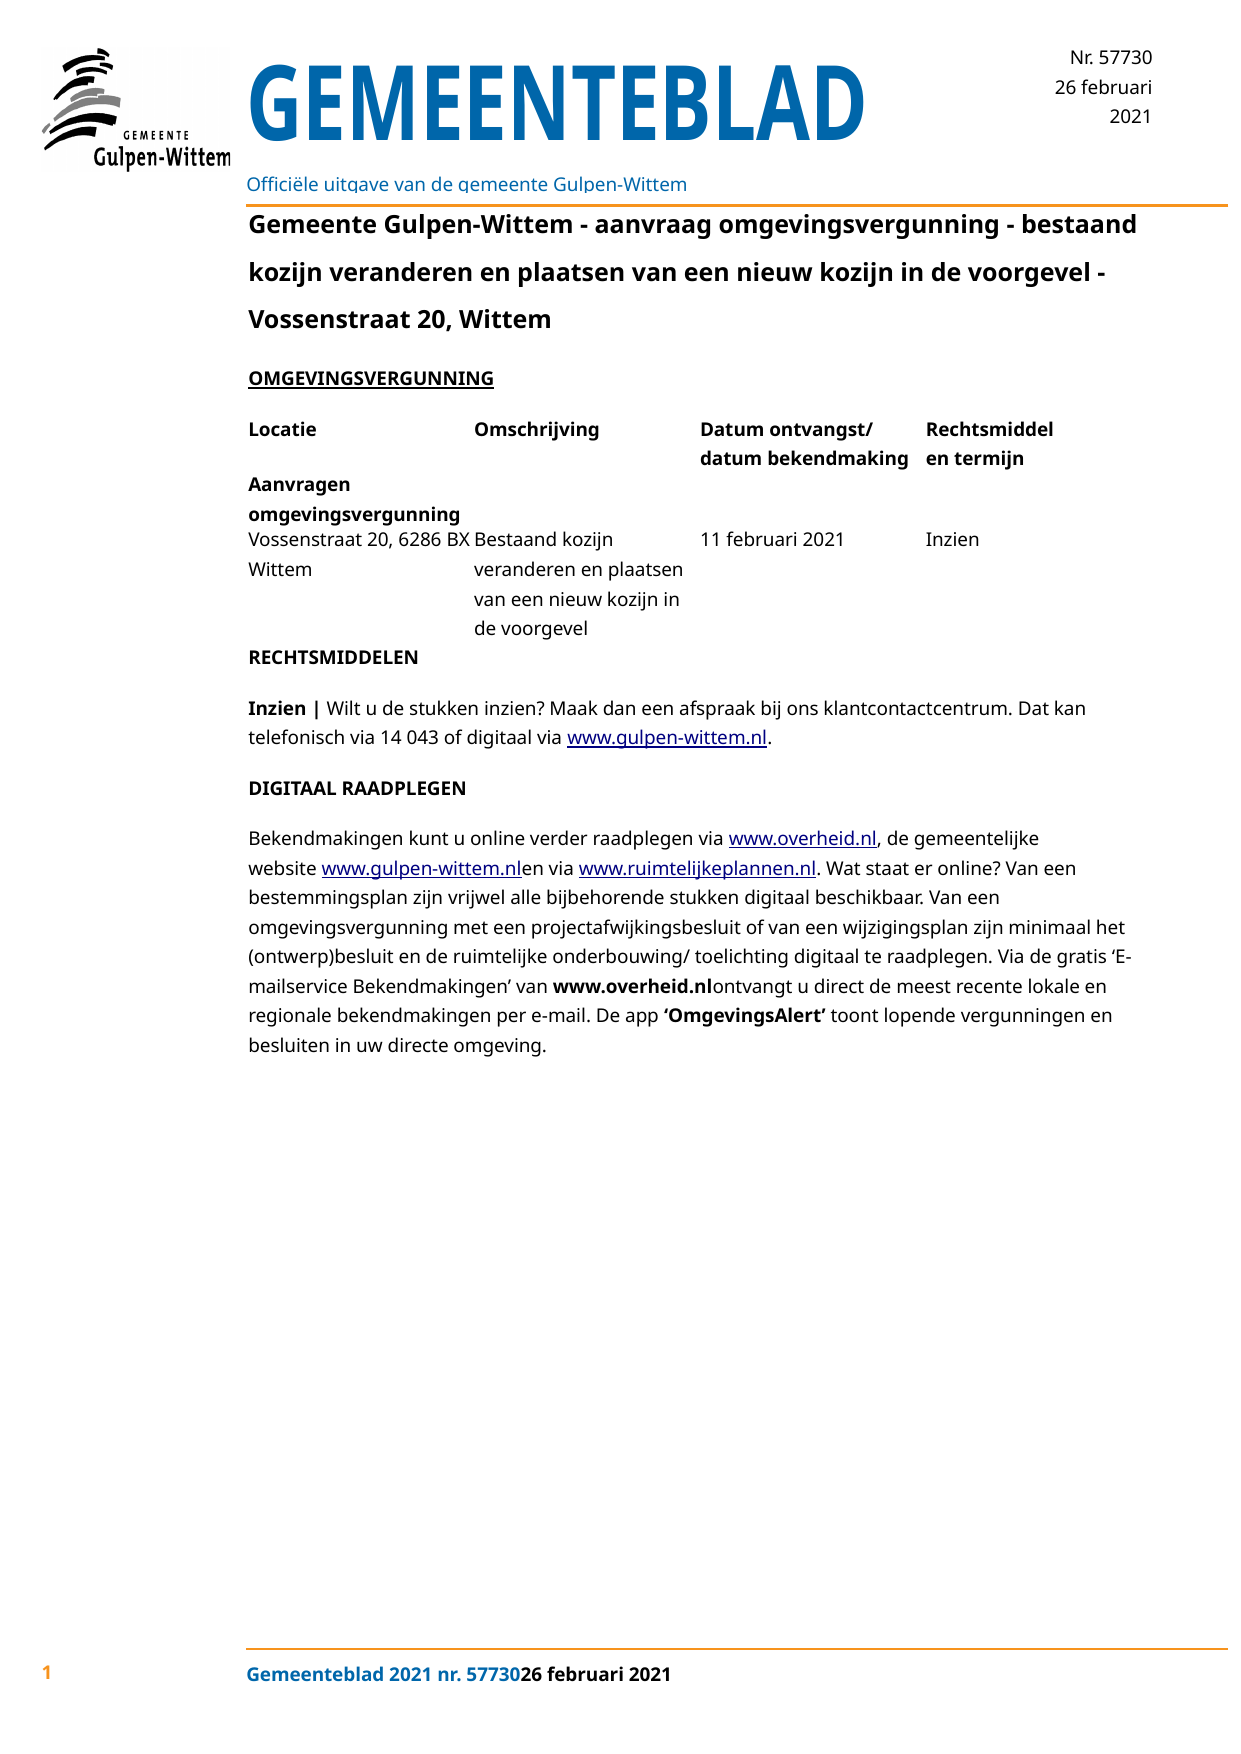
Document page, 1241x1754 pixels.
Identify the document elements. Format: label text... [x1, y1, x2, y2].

table_cell [926, 471, 1152, 527]
table_cell Inzien [926, 527, 1152, 641]
table_header Omschrijving [474, 416, 700, 471]
picture [41, 47, 231, 172]
table_cell [700, 471, 926, 527]
table_cell [474, 471, 700, 527]
text Bekendmakingen kunt u online verder raadplegen via www.overheid.nl, de gemeentelijke website www.gulpen-wittem.nlen via www.ruimtelijkeplannen.nl. Wat staat er online? Van een bestemmingsplan zijn vrijwel alle bijbehorende stukken digitaal beschikbaar. Van een omgevingsvergunning met een projectafwijkingsbesluit of van een wijzigingsplan zijn minimaal het (ontwerp)besluit en de ruimtelijke onderbouwing/ toelichting digitaal te raadplegen. Via de gratis ‘E-mailservice Bekendmakingen’ van www.overheid.nlontvangt u direct de meest recente lokale en regionale bekendmakingen per e-mail. De app ‘OmgevingsAlert’ toont lopende vergunningen en besluiten in uw directe omgeving. [248, 825, 1152, 1058]
text RECHTSMIDDELEN [248, 644, 1152, 670]
text DIGITAAL RAADPLEGEN [248, 775, 1152, 801]
table_header Datum ontvangst/ datum bekendmaking [700, 416, 926, 471]
table_cell Vossenstraat 20, 6286 BX Wittem [248, 527, 474, 641]
table_cell Bestaand kozijn veranderen en plaatsen van een nieuw kozijn in de voorgevel [474, 527, 700, 641]
table_cell Aanvragen omgevingsvergunning [248, 471, 474, 527]
text Inzien | Wilt u de stukken inzien? Maak dan een afspraak bij ons klantcontactcentrum. Dat kan telefonisch via 14 043 of digitaal via www.gulpen-wittem.nl. [248, 695, 1152, 750]
table_header Locatie [248, 416, 474, 471]
table_cell 11 februari 2021 [700, 527, 926, 641]
text Gemeente Gulpen-Wittem - aanvraag omgevingsvergunning - bestaand kozijn veranderen en plaatsen van een nieuw kozijn in de voorgevel - Vossenstraat 20, Wittem [248, 207, 1152, 336]
table_header Rechtsmiddel en termijn [926, 416, 1152, 471]
text OMGEVINGSVERGUNNING [248, 366, 1152, 391]
